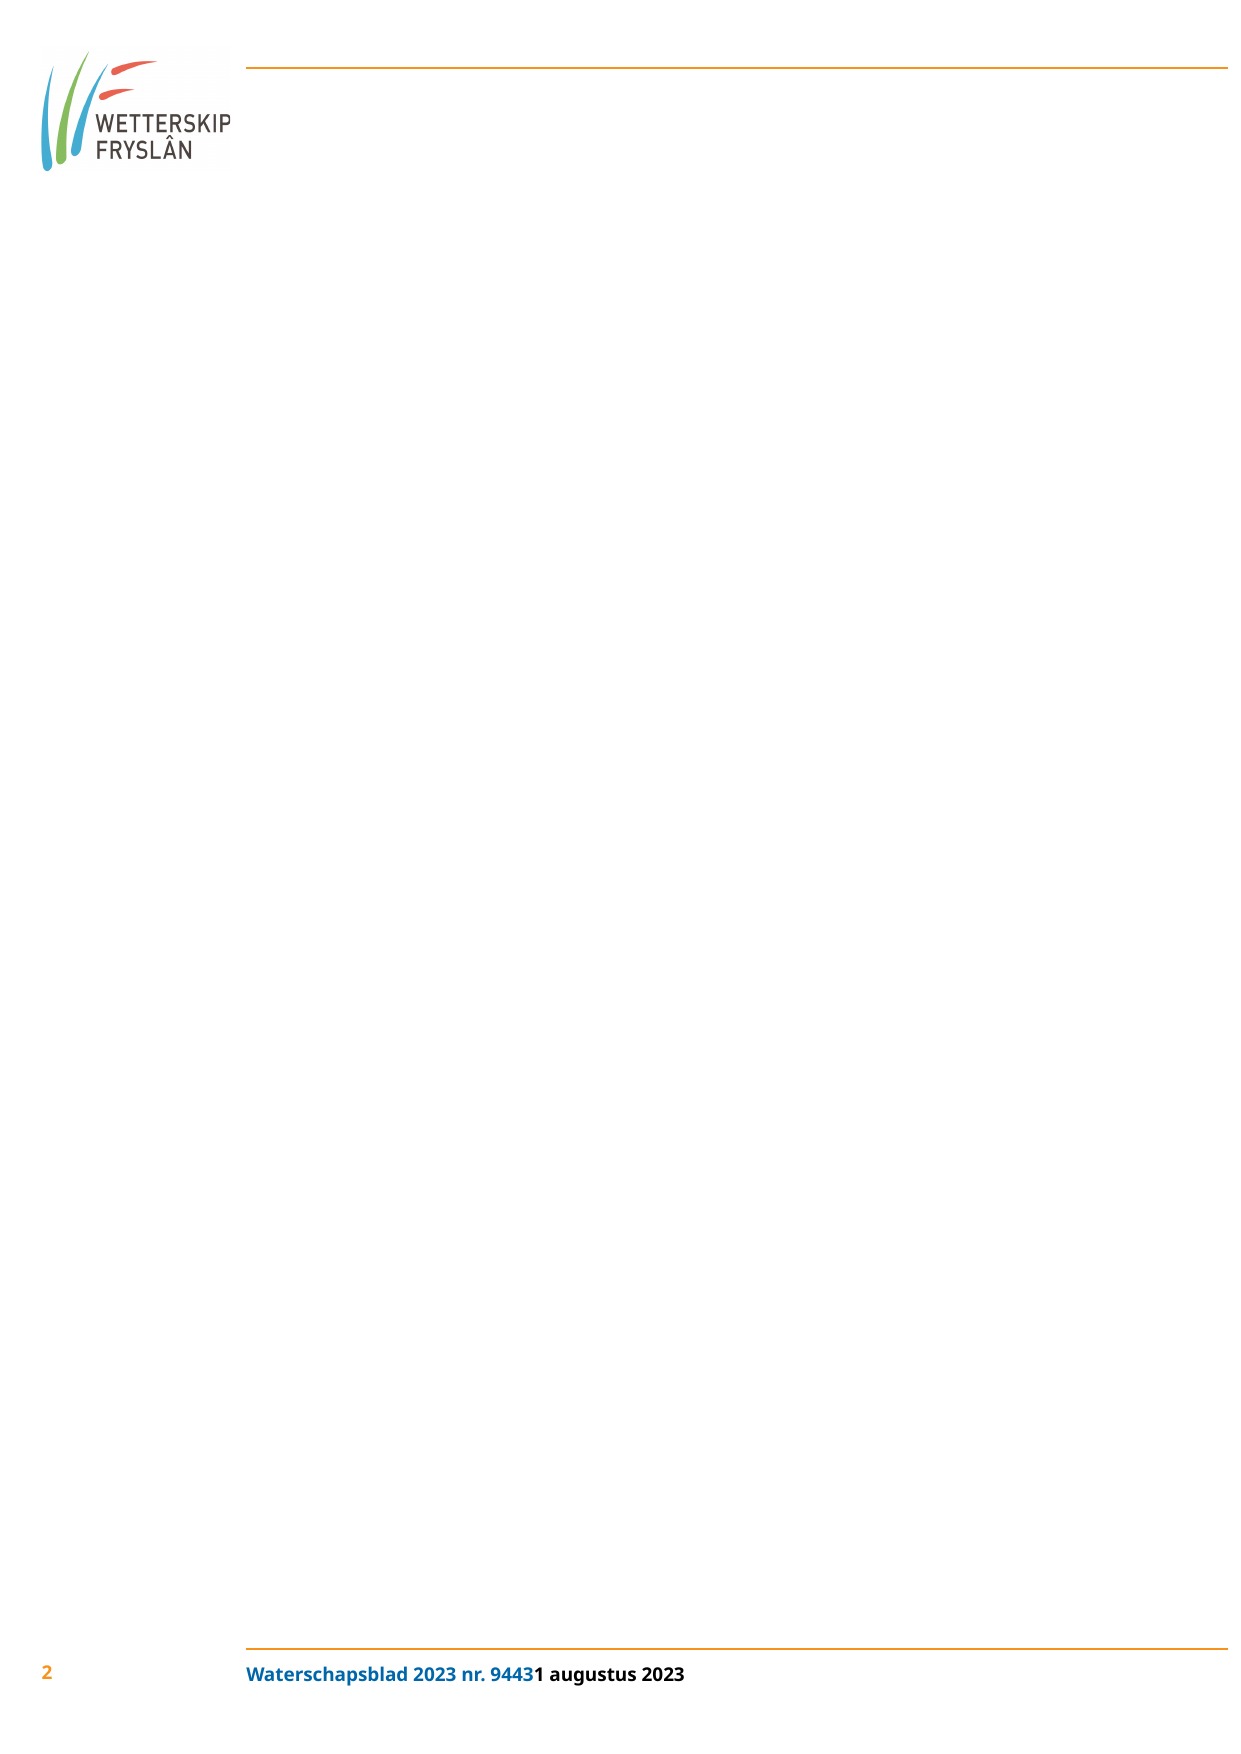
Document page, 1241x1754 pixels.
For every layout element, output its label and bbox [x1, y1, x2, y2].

picture [41, 47, 231, 172]
